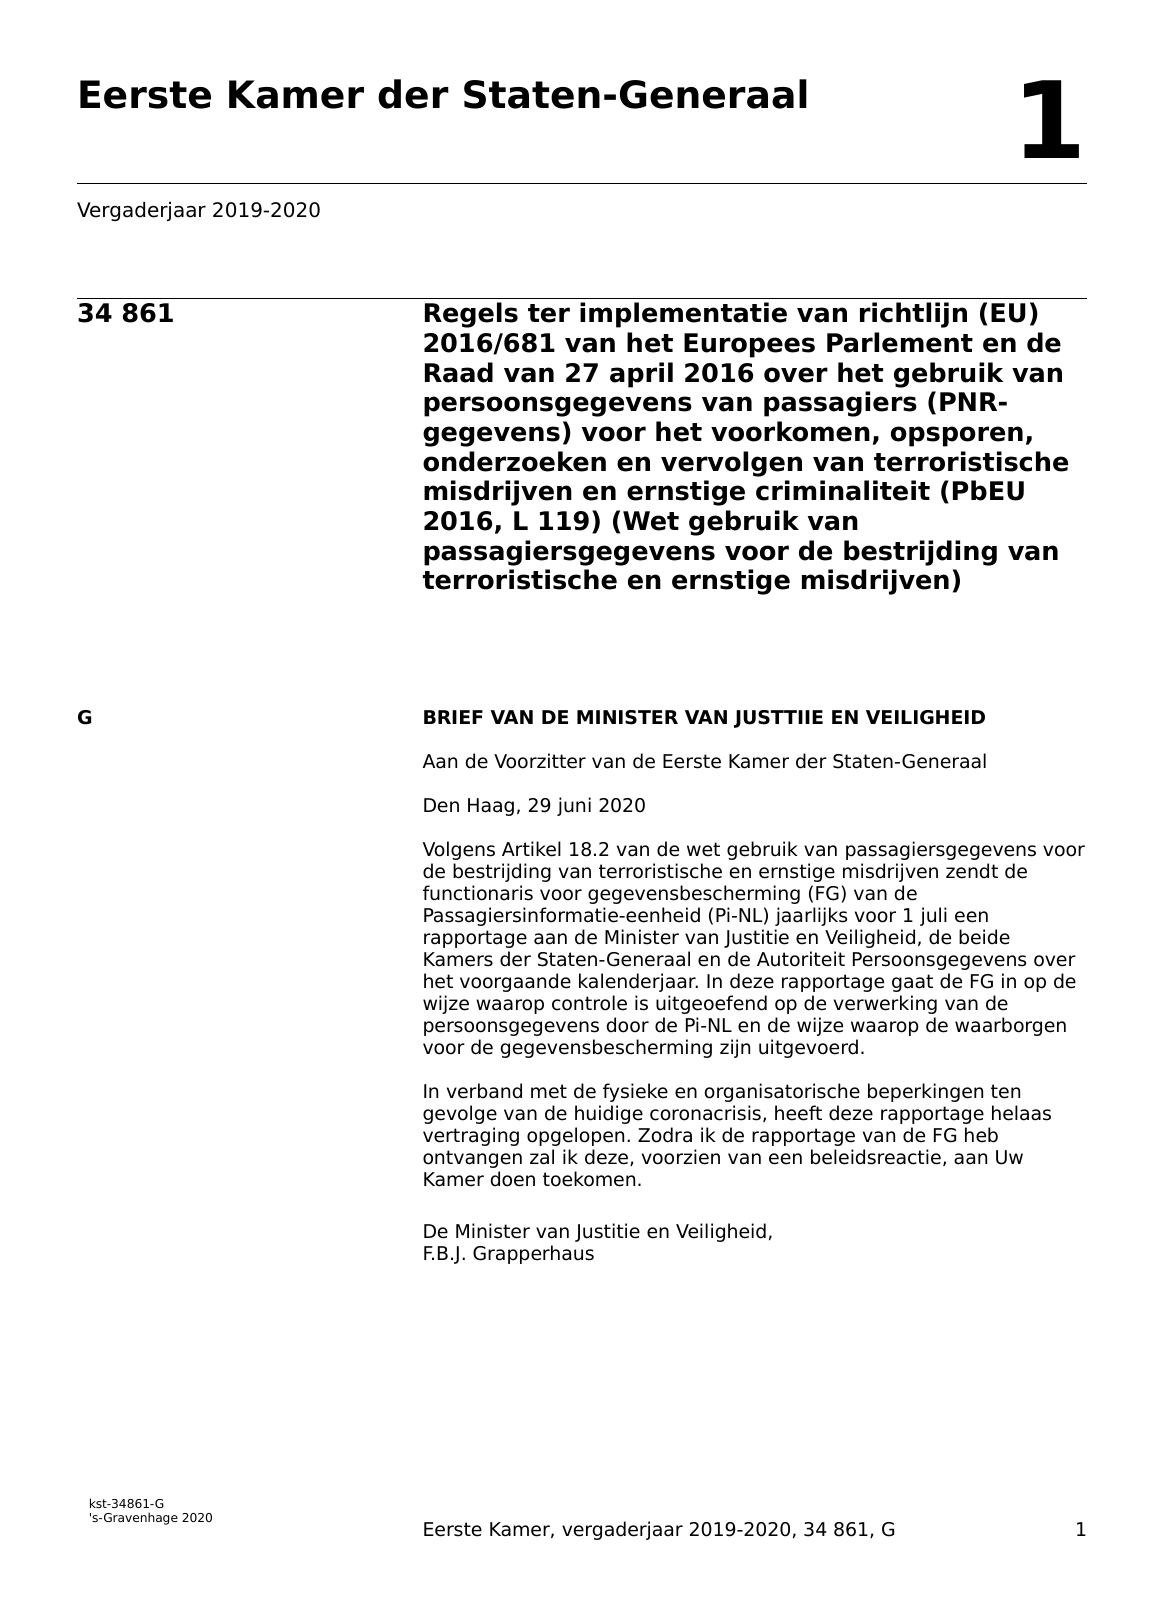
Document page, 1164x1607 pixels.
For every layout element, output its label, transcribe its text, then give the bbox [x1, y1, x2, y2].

text In verband met de fysieke en organisatorische beperkingen ten gevolge van de huidige coronacrisis, heeft deze rapportage helaas vertraging opgelopen. Zodra ik de rapportage van de FG heb ontvangen zal ik deze, voorzien van een beleidsreactie, aan Uw Kamer doen toekomen. [422, 1081, 1087, 1191]
text Volgens Artikel 18.2 van de wet gebruik van passagiersgegevens voor de bestrijding van terroristische en ernstige misdrijven zendt de functionaris voor gegevensbescherming (FG) van de Passagiersinformatie-eenheid (Pi-NL) jaarlijks voor 1 juli een rapportage aan de Minister van Justitie en Veiligheid, de beide Kamers der Staten-Generaal en de Autoriteit Persoonsgegevens over het voorgaande kalenderjaar. In deze rapportage gaat de FG in op de wijze waarop controle is uitgeoefend op de verwerking van de persoonsgegevens door de Pi-NL en de wijze waarop de waarborgen voor de gegevensbescherming zijn uitgevoerd. [422, 839, 1087, 1059]
table_header Eerste Kamer der Staten-Generaal [77, 59, 886, 183]
text kst-34861-G [88, 1497, 323, 1511]
subtitle G BRIEF VAN DE MINISTER VAN JUSTTIIE EN VEILIGHEID [77, 707, 1087, 729]
text 's-Gravenhage 2020 [88, 1511, 323, 1525]
text De Minister van Justitie en Veiligheid, F.B.J. Grapperhaus [422, 1221, 1087, 1265]
table_header 1 [886, 59, 1087, 183]
text Aan de Voorzitter van de Eerste Kamer der Staten-Generaal [422, 751, 1087, 773]
text Den Haag, 29 juni 2020 [422, 795, 1087, 817]
subtitle 34 861 Regels ter implementatie van richtlijn (EU) 2016/681 van het Europees Parlement en de Raad van 27 april 2016 over het gebruik van persoonsgegevens van passagiers (PNR-gegevens) voor het voorkomen, opsporen, onderzoeken en vervolgen van terroristische misdrijven en ernstige criminaliteit (PbEU 2016, L 119) (Wet gebruik van passagiersgegevens voor de bestrijding van terroristische en ernstige misdrijven) [77, 299, 1087, 596]
table_cell Vergaderjaar 2019-2020 [77, 184, 1087, 298]
